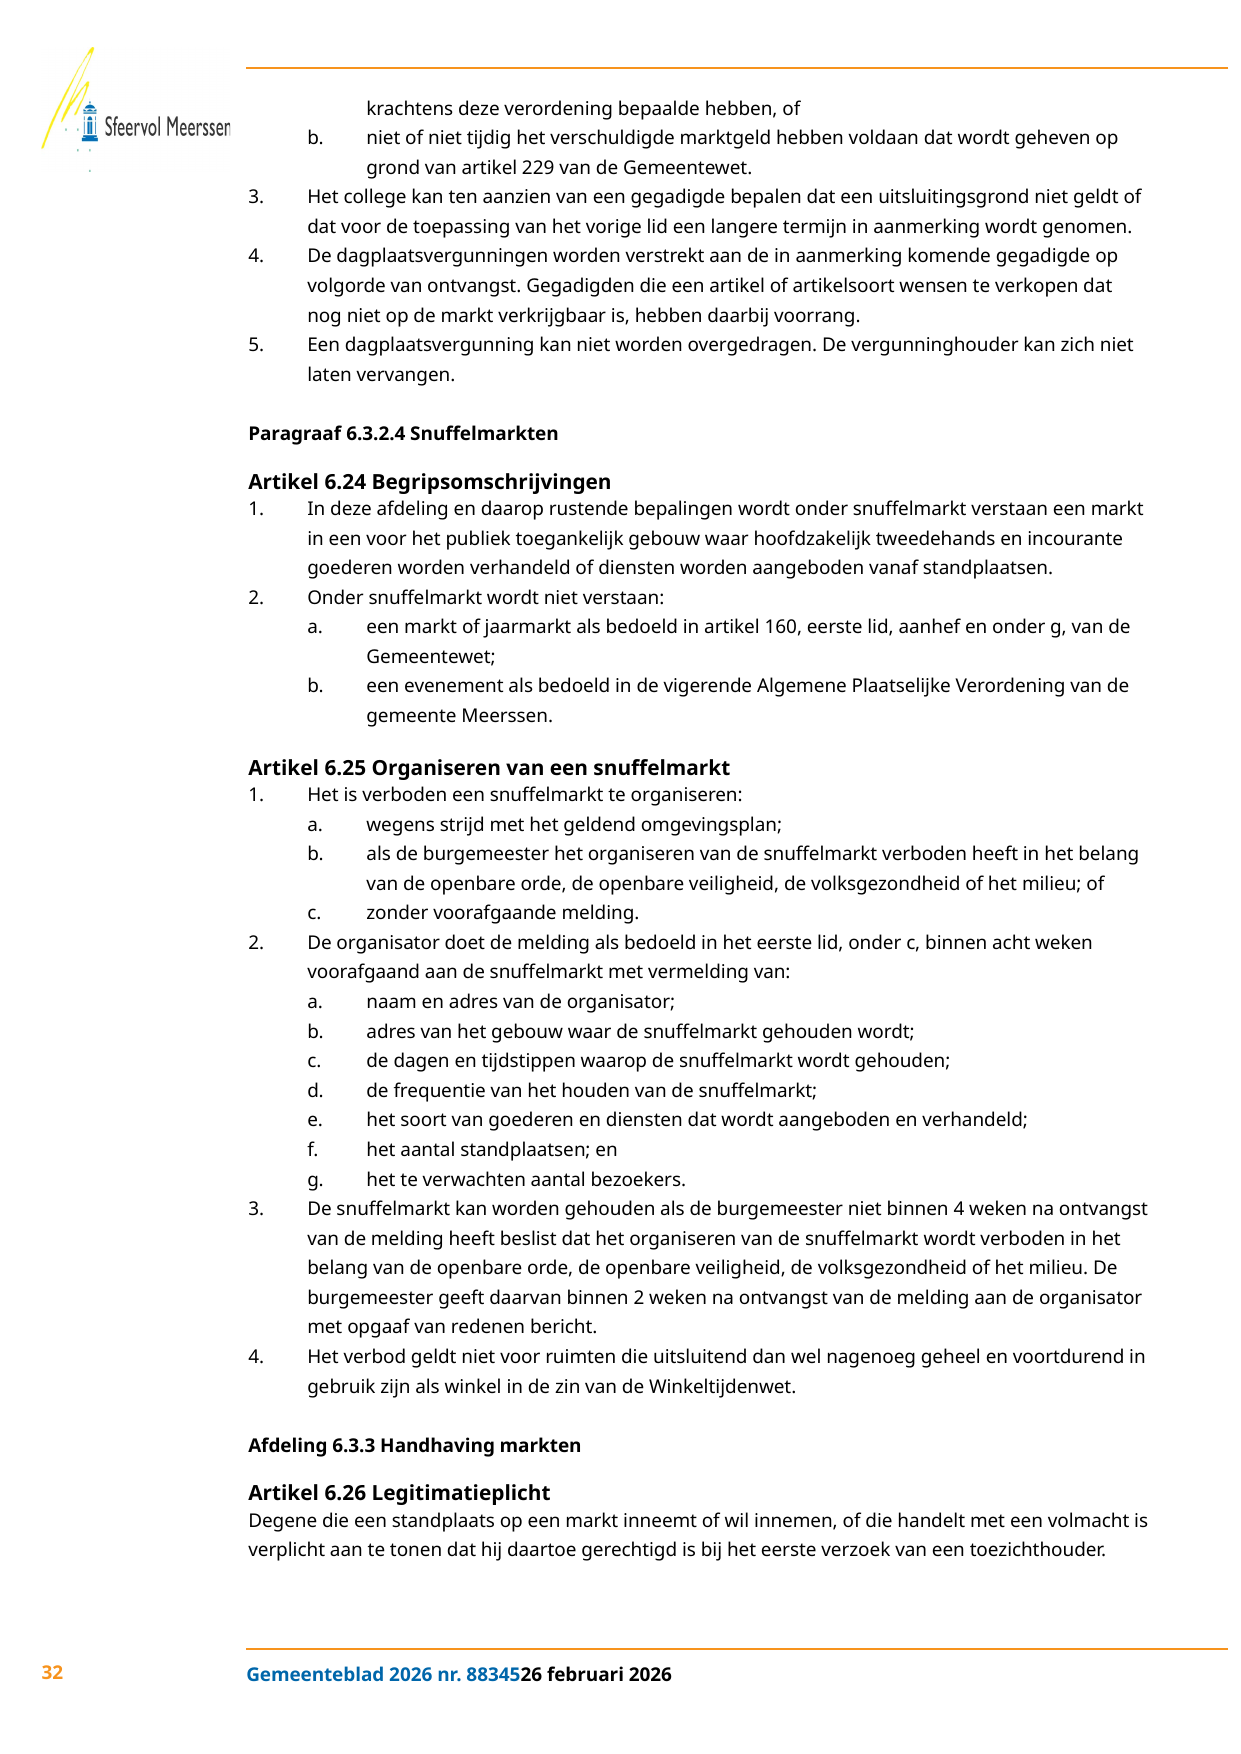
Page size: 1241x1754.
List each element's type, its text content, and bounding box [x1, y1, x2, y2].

picture [41, 47, 231, 172]
list Een dagplaatsvergunning kan niet worden overgedragen. De vergunninghouder kan zich niet laten vervangen. [248, 331, 1152, 387]
list De snuffelmarkt kan worden gehouden als de burgemeester niet binnen 4 weken na ontvangst van de melding heeft beslist dat het organiseren van de snuffelmarkt wordt verboden in het belang van de openbare orde, de openbare veiligheid, de volksgezondheid of het milieu. De burgemeester geeft daarvan binnen 2 weken na ontvangst van de melding aan de organisator met opgaaf van redenen bericht. [248, 1195, 1152, 1339]
list In deze afdeling en daarop rustende bepalingen wordt onder snuffelmarkt verstaan een markt in een voor het publiek toegankelijk gebouw waar hoofdzakelijk tweedehands en incourante goederen worden verhandeld of diensten worden aangeboden vanaf standplaatsen. [248, 495, 1152, 580]
list het aantal standplaatsen; en [307, 1136, 1152, 1162]
text Afdeling 6.3.3 Handhaving markten [248, 1432, 1152, 1458]
list naam en adres van de organisator; [307, 988, 1152, 1014]
list Het is verboden een snuffelmarkt te organiseren: [248, 781, 1152, 807]
list adres van het gebouw waar de snuffelmarkt gehouden wordt; [307, 1018, 1152, 1043]
list De dagplaatsvergunningen worden verstrekt aan de in aanmerking komende gegadigde op volgorde van ontvangst. Gegadigden die een artikel of artikelsoort wensen te verkopen dat nog niet op de markt verkrijgbaar is, hebben daarbij voorrang. [248, 243, 1152, 328]
list de frequentie van het houden van de snuffelmarkt; [307, 1077, 1152, 1103]
list Het college kan ten aanzien van een gegadigde bepalen dat een uitsluitingsgrond niet geldt of dat voor de toepassing van het vorige lid een langere termijn in aanmerking wordt genomen. [248, 183, 1152, 239]
text Degene die een standplaats op een markt inneemt of wil innemen, of die handelt met een volmacht is verplicht aan te tonen dat hij daartoe gerechtigd is bij het eerste verzoek van een toezichthouder. [248, 1507, 1152, 1562]
list een markt of jaarmarkt als bedoeld in artikel 160, eerste lid, aanhef en onder g, van de Gemeentewet; [307, 613, 1152, 669]
list wegens strijd met het geldend omgevingsplan; [307, 811, 1152, 836]
list De organisator doet de melding als bedoeld in het eerste lid, onder c, binnen acht weken voorafgaand aan de snuffelmarkt met vermelding van: [248, 929, 1152, 984]
list als de burgemeester het organiseren van de snuffelmarkt verboden heeft in het belang van de openbare orde, de openbare veiligheid, de volksgezondheid of het milieu; of [307, 840, 1152, 896]
list het soort van goederen en diensten dat wordt aangeboden en verhandeld; [307, 1107, 1152, 1132]
list het te verwachten aantal bezoekers. [307, 1166, 1152, 1191]
list niet of niet tijdig het verschuldigde marktgeld hebben voldaan dat wordt geheven op grond van artikel 229 van de Gemeentewet. [307, 124, 1152, 180]
text Paragraaf 6.3.2.4 Snuffelmarkten [248, 420, 1152, 446]
text Artikel 6.24 Begripsomschrijvingen [248, 467, 1152, 495]
list een evenement als bedoeld in de vigerende Algemene Plaatselijke Verordening van de gemeente Meerssen. [307, 673, 1152, 728]
list de dagen en tijdstippen waarop de snuffelmarkt wordt gehouden; [307, 1047, 1152, 1073]
list Onder snuffelmarkt wordt niet verstaan: [248, 584, 1152, 610]
list Het verbod geldt niet voor ruimten die uitsluitend dan wel nagenoeg geheel en voortdurend in gebruik zijn als winkel in de zin van de Winkeltijdenwet. [248, 1343, 1152, 1398]
list zonder voorafgaande melding. [307, 899, 1152, 925]
text Artikel 6.25 Organiseren van een snuffelmarkt [248, 753, 1152, 781]
list krachtens deze verordening bepaalde hebben, of [307, 95, 1152, 121]
text Artikel 6.26 Legitimatieplicht [248, 1478, 1152, 1507]
